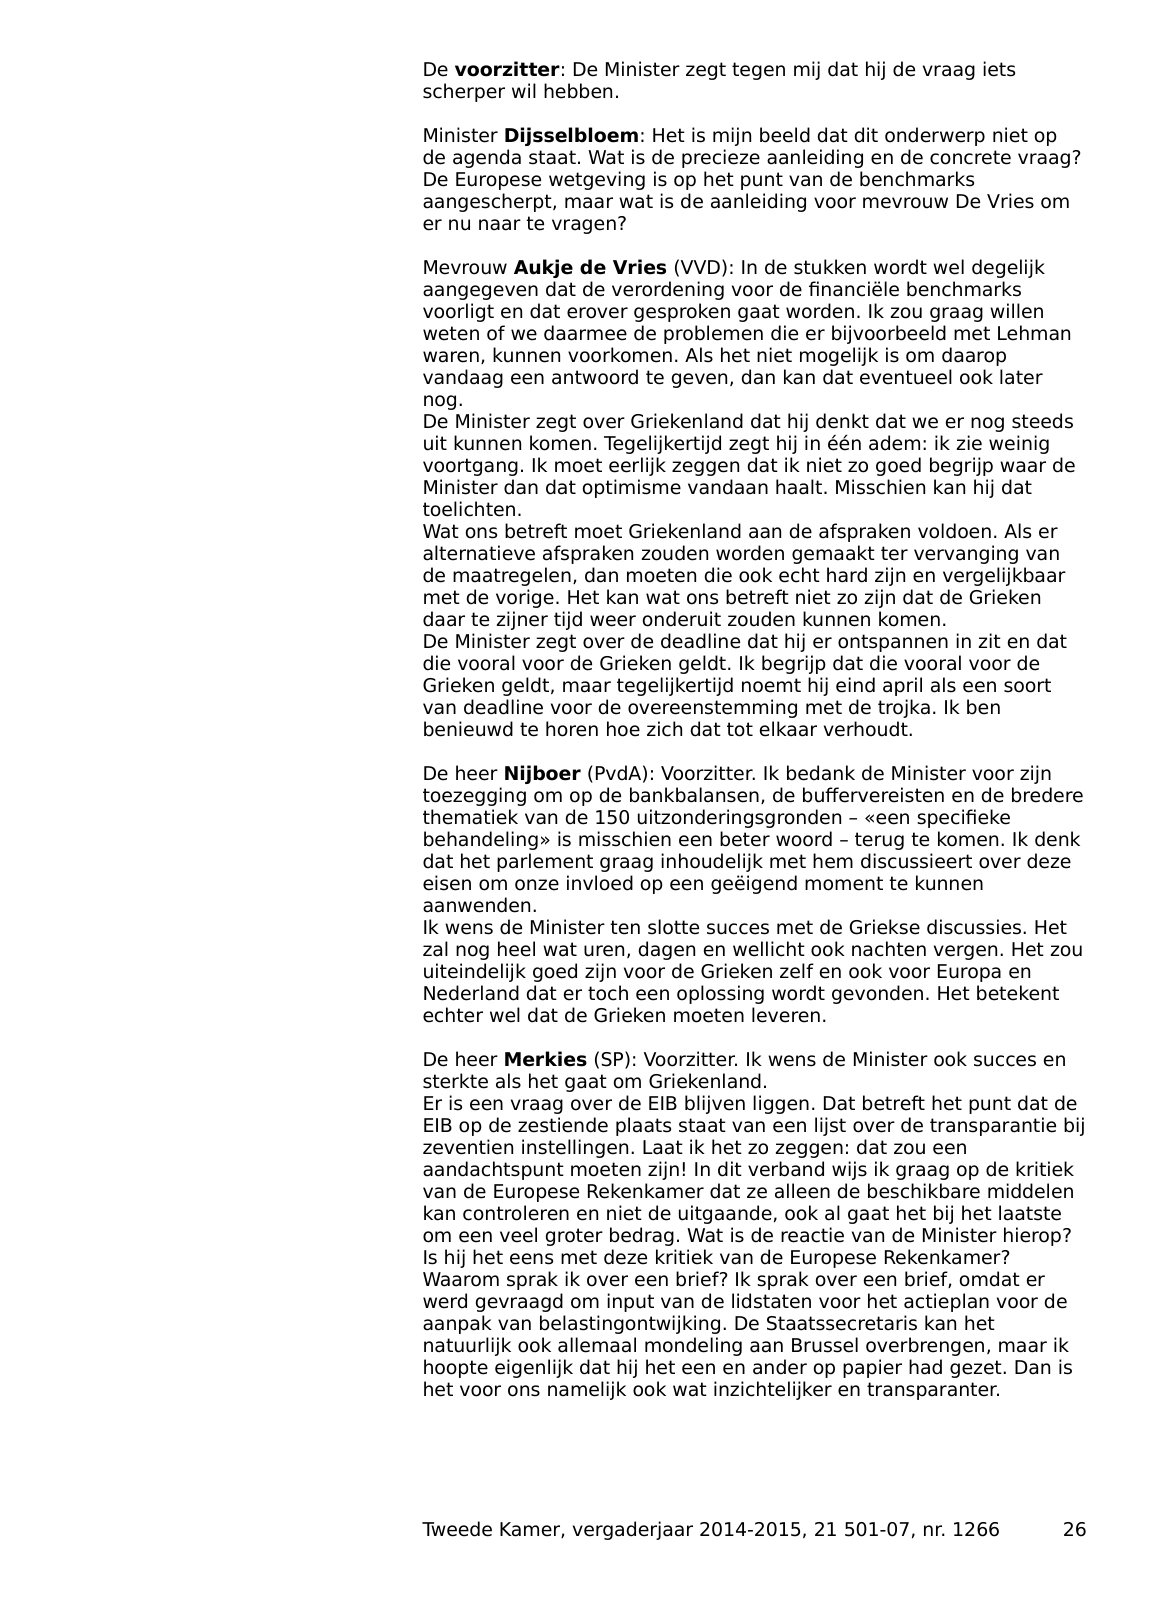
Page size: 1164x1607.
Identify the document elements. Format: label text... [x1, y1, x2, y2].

text Er is een vraag over de EIB blijven liggen. Dat betreft het punt dat de EIB op de zestiende plaats staat van een lijst over de transparantie bij zeventien instellingen. Laat ik het zo zeggen: dat zou een aandachtspunt moeten zijn! In dit verband wijs ik graag op de kritiek van de Europese Rekenkamer dat ze alleen de beschikbare middelen kan controleren en niet de uitgaande, ook al gaat het bij het laatste om een veel groter bedrag. Wat is de reactie van de Minister hierop? Is hij het eens met deze kritiek van de Europese Rekenkamer? [422, 1093, 1087, 1269]
text Ik wens de Minister ten slotte succes met de Griekse discussies. Het zal nog heel wat uren, dagen en wellicht ook nachten vergen. Het zou uiteindelijk goed zijn voor de Grieken zelf en ook voor Europa en Nederland dat er toch een oplossing wordt gevonden. Het betekent echter wel dat de Grieken moeten leveren. [422, 917, 1087, 1027]
text Waarom sprak ik over een brief? Ik sprak over een brief, omdat er werd gevraagd om input van de lidstaten voor het actieplan voor de aanpak van belastingontwijking. De Staatssecretaris kan het natuurlijk ook allemaal mondeling aan Brussel overbrengen, maar ik hoopte eigenlijk dat hij het een en ander op papier had gezet. Dan is het voor ons namelijk ook wat inzichtelijker en transparanter. [422, 1269, 1087, 1401]
text De Minister zegt over de deadline dat hij er ontspannen in zit en dat die vooral voor de Grieken geldt. Ik begrijp dat die vooral voor de Grieken geldt, maar tegelijkertijd noemt hij eind april als een soort van deadline voor de overeenstemming met de trojka. Ik ben benieuwd te horen hoe zich dat tot elkaar verhoudt. [422, 631, 1087, 741]
text Minister Dijsselbloem: Het is mijn beeld dat dit onderwerp niet op de agenda staat. Wat is de precieze aanleiding en de concrete vraag? De Europese wetgeving is op het punt van de benchmarks aangescherpt, maar wat is de aanleiding voor mevrouw De Vries om er nu naar te vragen? [422, 125, 1087, 235]
text De heer Merkies (SP): Voorzitter. Ik wens de Minister ook succes en sterkte als het gaat om Griekenland. [422, 1049, 1087, 1093]
text Mevrouw Aukje de Vries (VVD): In de stukken wordt wel degelijk aangegeven dat de verordening voor de financiële benchmarks voorligt en dat erover gesproken gaat worden. Ik zou graag willen weten of we daarmee de problemen die er bijvoorbeeld met Lehman waren, kunnen voorkomen. Als het niet mogelijk is om daarop vandaag een antwoord te geven, dan kan dat eventueel ook later nog. [422, 257, 1087, 411]
text Wat ons betreft moet Griekenland aan de afspraken voldoen. Als er alternatieve afspraken zouden worden gemaakt ter vervanging van de maatregelen, dan moeten die ook echt hard zijn en vergelijkbaar met de vorige. Het kan wat ons betreft niet zo zijn dat de Grieken daar te zijner tijd weer onderuit zouden kunnen komen. [422, 521, 1087, 631]
text De heer Nijboer (PvdA): Voorzitter. Ik bedank de Minister voor zijn toezegging om op de bankbalansen, de buffervereisten en de bredere thematiek van de 150 uitzonderingsgronden – «een specifieke behandeling» is misschien een beter woord – terug te komen. Ik denk dat het parlement graag inhoudelijk met hem discussieert over deze eisen om onze invloed op een geëigend moment te kunnen aanwenden. [422, 763, 1087, 917]
text De Minister zegt over Griekenland dat hij denkt dat we er nog steeds uit kunnen komen. Tegelijkertijd zegt hij in één adem: ik zie weinig voortgang. Ik moet eerlijk zeggen dat ik niet zo goed begrijp waar de Minister dan dat optimisme vandaan haalt. Misschien kan hij dat toelichten. [422, 411, 1087, 521]
text De voorzitter: De Minister zegt tegen mij dat hij de vraag iets scherper wil hebben. [422, 59, 1087, 103]
